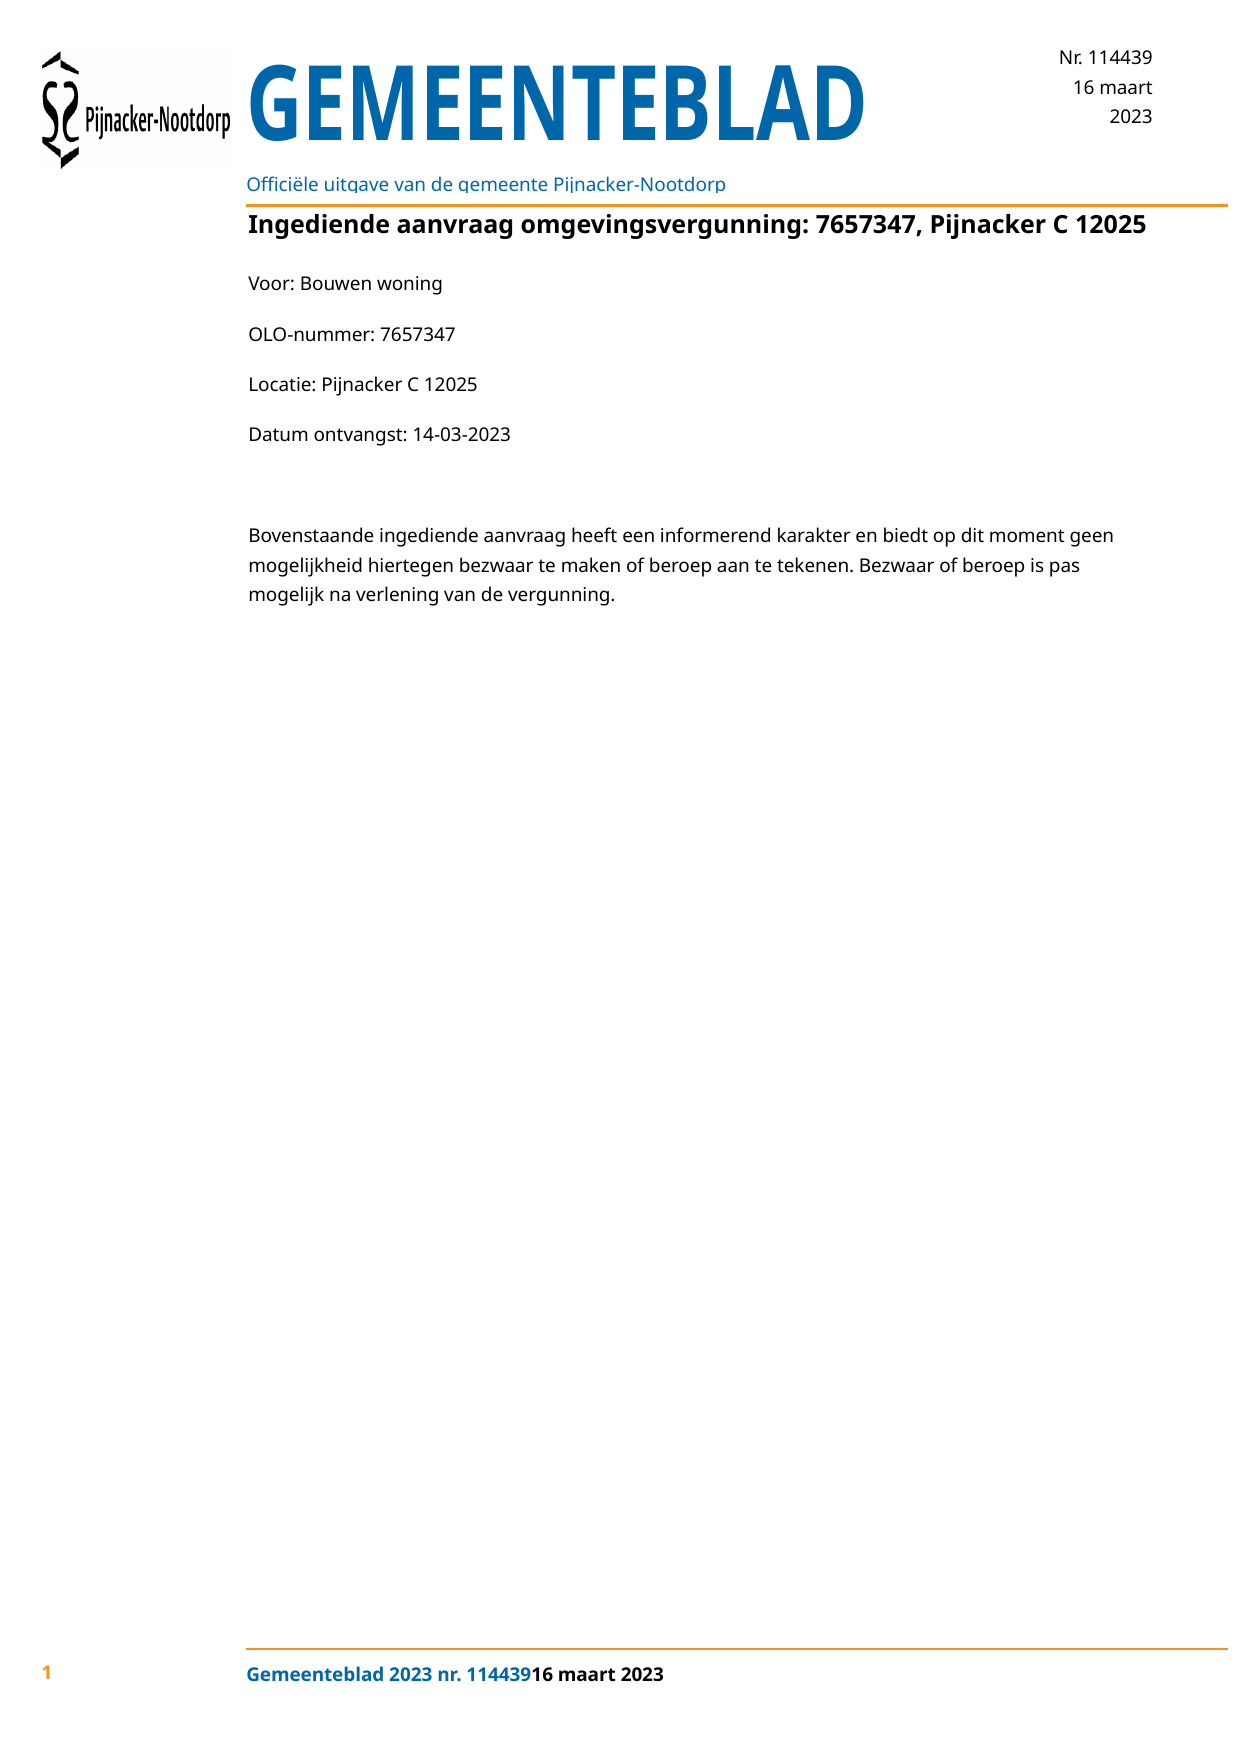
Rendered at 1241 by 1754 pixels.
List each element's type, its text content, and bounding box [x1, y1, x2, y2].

text Locatie: Pijnacker C 12025 [248, 371, 1152, 397]
text Voor: Bouwen woning [248, 270, 1152, 296]
picture [41, 47, 231, 172]
text OLO-nummer: 7657347 [248, 321, 1152, 346]
text Datum ontvangst: 14-03-2023 [248, 422, 1152, 447]
text Bovenstaande ingediende aanvraag heeft een informerend karakter en biedt op dit moment geen mogelijkheid hiertegen bezwaar te maken of beroep aan te tekenen. Bezwaar of beroep is pas mogelijk na verlening van de vergunning. [248, 522, 1152, 607]
text Ingediende aanvraag omgevingsvergunning: 7657347, Pijnacker C 12025 [248, 207, 1152, 241]
